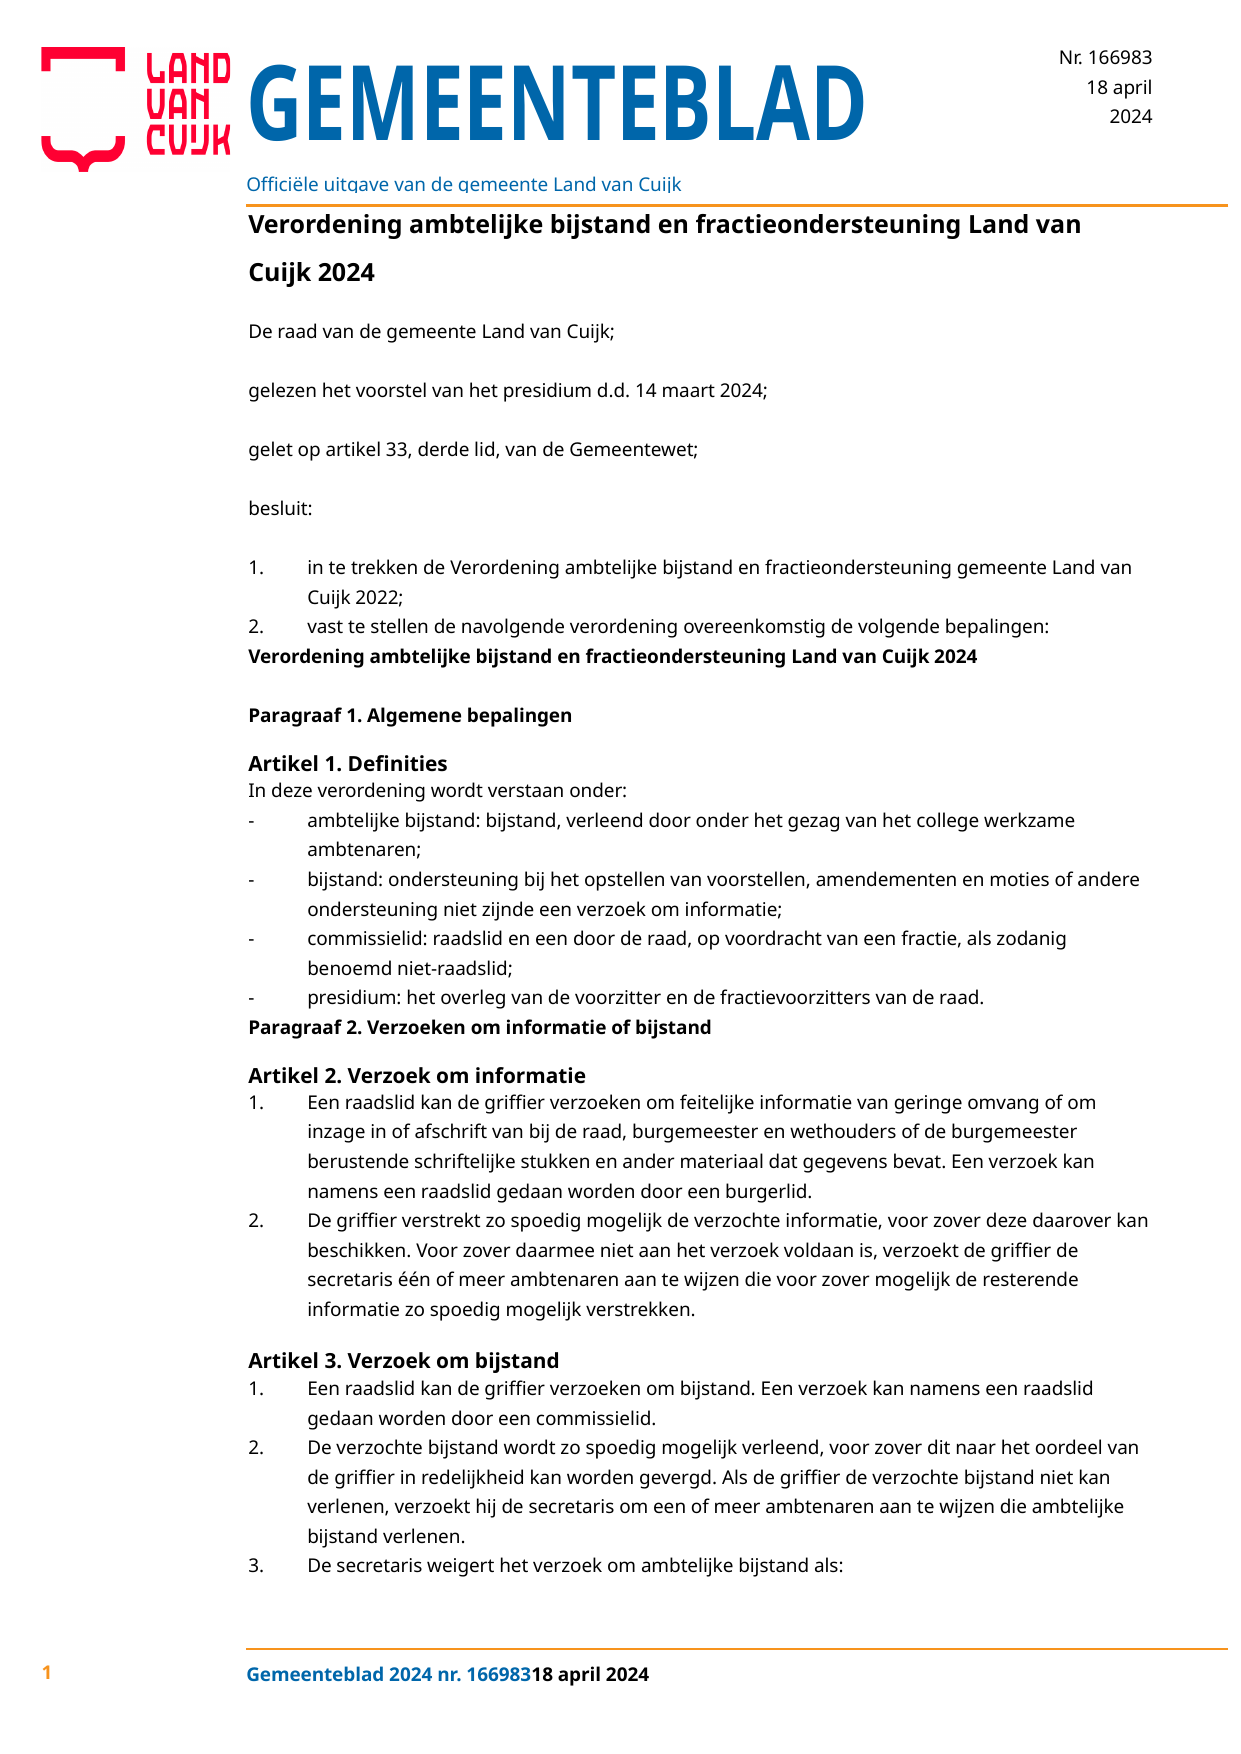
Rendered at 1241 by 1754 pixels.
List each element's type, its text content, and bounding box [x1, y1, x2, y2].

text Verordening ambtelijke bijstand en fractieondersteuning Land van Cuijk 2024 [248, 643, 1152, 669]
picture [41, 47, 231, 172]
list Een raadslid kan de griffier verzoeken om bijstand. Een verzoek kan namens een raadslid gedaan worden door een commissielid. [248, 1375, 1152, 1430]
list Een raadslid kan de griffier verzoeken om feitelijke informatie van geringe omvang of om inzage in of afschrift van bij de raad, burgemeester en wethouders of de burgemeester berustende schriftelijke stukken en ander materiaal dat gegevens bevat. Een verzoek kan namens een raadslid gedaan worden door een burgerlid. [248, 1089, 1152, 1204]
text gelet op artikel 33, derde lid, van de Gemeentewet; [248, 436, 1152, 462]
text gelezen het voorstel van het presidium d.d. 14 maart 2024; [248, 377, 1152, 403]
list commissielid: raadslid en een door de raad, op voordracht van een fractie, als zodanig benoemd niet-raadslid; [248, 925, 1152, 981]
list presidium: het overleg van de voorzitter en de fractievoorzitters van de raad. [248, 984, 1152, 1010]
list De secretaris weigert het verzoek om ambtelijke bijstand als: [248, 1553, 1152, 1578]
text In deze verordening wordt verstaan onder: [248, 777, 1152, 803]
list ambtelijke bijstand: bijstand, verleend door onder het gezag van het college werkzame ambtenaren; [248, 807, 1152, 862]
text Artikel 3. Verzoek om bijstand [248, 1347, 1152, 1375]
list bijstand: ondersteuning bij het opstellen van voorstellen, amendementen en moties of andere ondersteuning niet zijnde een verzoek om informatie; [248, 866, 1152, 922]
text besluit: [248, 495, 1152, 521]
text Paragraaf 1. Algemene bepalingen [248, 702, 1152, 728]
text Artikel 2. Verzoek om informatie [248, 1061, 1152, 1089]
text Paragraaf 2. Verzoeken om informatie of bijstand [248, 1014, 1152, 1040]
text Artikel 1. Definities [248, 749, 1152, 777]
list De griffier verstrekt zo spoedig mogelijk de verzochte informatie, voor zover deze daarover kan beschikken. Voor zover daarmee niet aan het verzoek voldaan is, verzoekt de griffier de secretaris één of meer ambtenaren aan te wijzen die voor zover mogelijk de resterende informatie zo spoedig mogelijk verstrekken. [248, 1207, 1152, 1322]
list De verzochte bijstand wordt zo spoedig mogelijk verleend, voor zover dit naar het oordeel van de griffier in redelijkheid kan worden gevergd. Als de griffier de verzochte bijstand niet kan verlenen, verzoekt hij de secretaris om een of meer ambtenaren aan te wijzen die ambtelijke bijstand verlenen. [248, 1434, 1152, 1549]
list in te trekken de Verordening ambtelijke bijstand en fractieondersteuning gemeente Land van Cuijk 2022; [248, 554, 1152, 610]
list vast te stellen de navolgende verordening overeenkomstig de volgende bepalingen: [248, 614, 1152, 639]
text De raad van de gemeente Land van Cuijk; [248, 318, 1152, 344]
text Verordening ambtelijke bijstand en fractieondersteuning Land van Cuijk 2024 [248, 207, 1152, 288]
